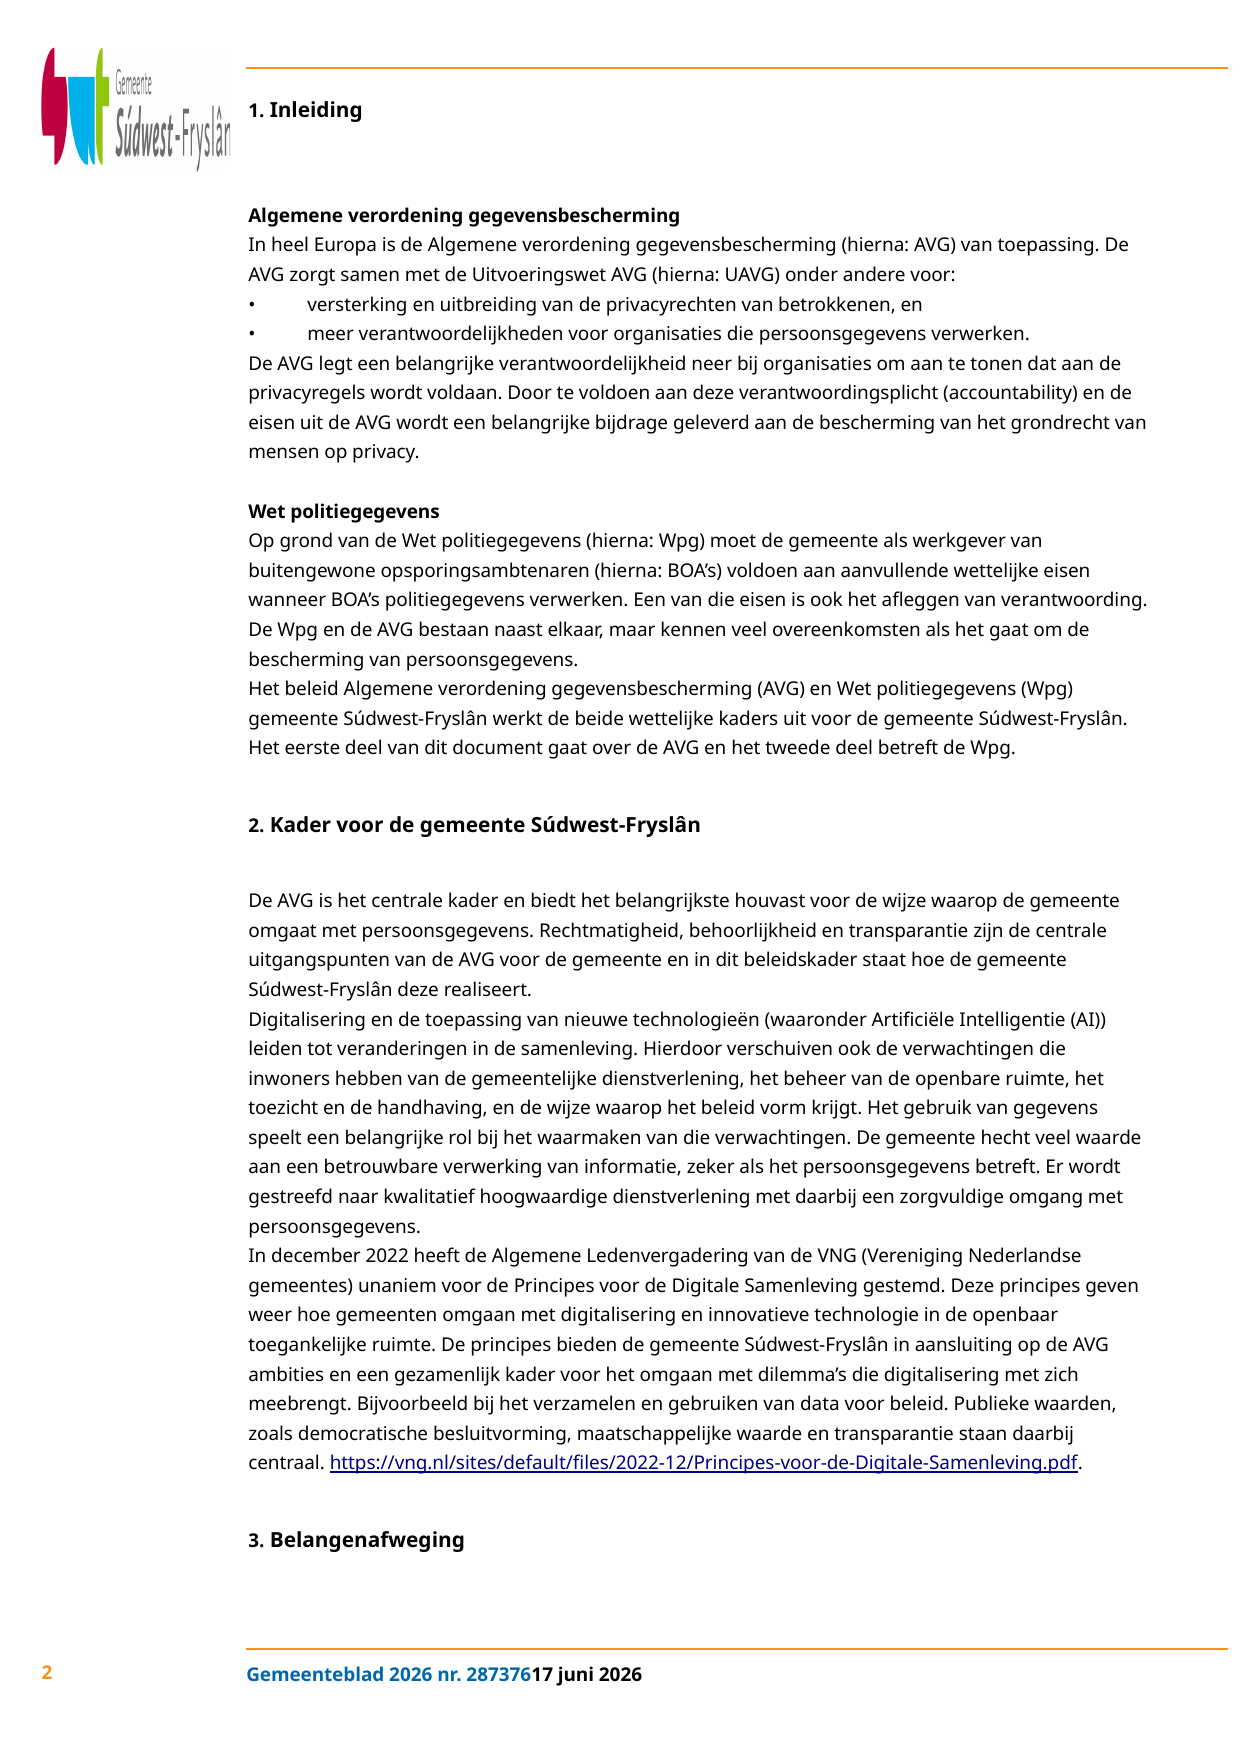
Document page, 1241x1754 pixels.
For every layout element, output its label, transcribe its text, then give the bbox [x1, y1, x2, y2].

text 1. Inleiding [248, 95, 1152, 123]
text In december 2022 heeft de Algemene Ledenvergadering van de VNG (Vereniging Nederlandse gemeentes) unaniem voor de Principes voor de Digitale Samenleving gestemd. Deze principes geven weer hoe gemeenten omgaan met digitalisering en innovatieve technologie in de openbaar toegankelijke ruimte. De principes bieden de gemeente Súdwest-Fryslân in aansluiting op de AVG ambities en een gezamenlijk kader voor het omgaan met dilemma’s die digitalisering met zich meebrengt. Bijvoorbeeld bij het verzamelen en gebruiken van data voor beleid. Publieke waarden, zoals democratische besluitvorming, maatschappelijke waarde en transparantie staan daarbij centraal. https://vng.nl/sites/default/files/2022-12/Principes-voor-de-Digitale-Samenleving.pdf. [248, 1242, 1152, 1475]
text Op grond van de Wet politiegegevens (hierna: Wpg) moet de gemeente als werkgever van buitengewone opsporingsambtenaren (hierna: BOA’s) voldoen aan aanvullende wettelijke eisen wanneer BOA’s politiegegevens verwerken. Een van die eisen is ook het afleggen van verantwoording. De Wpg en de AVG bestaan naast elkaar, maar kennen veel overeenkomsten als het gaat om de bescherming van persoonsgegevens. [248, 527, 1152, 672]
text Wet politiegegevens [248, 498, 1152, 524]
list versterking en uitbreiding van de privacyrechten van betrokkenen, en [248, 291, 1152, 317]
text Algemene verordening gegevensbescherming [248, 202, 1152, 228]
text De AVG is het centrale kader en biedt het belangrijkste houvast voor de wijze waarop de gemeente omgaat met persoonsgegevens. Rechtmatigheid, behoorlijkheid en transparantie zijn de centrale uitgangspunten van de AVG voor de gemeente en in dit beleidskader staat hoe de gemeente Súdwest-Fryslân deze realiseert. [248, 887, 1152, 1002]
text 3. Belangenafweging [248, 1525, 1152, 1553]
list meer verantwoordelijkheden voor organisaties die persoonsgegevens verwerken. [248, 320, 1152, 346]
text In heel Europa is de Algemene verordening gegevensbescherming (hierna: AVG) van toepassing. De AVG zorgt samen met de Uitvoeringswet AVG (hierna: UAVG) onder andere voor: [248, 232, 1152, 287]
text De AVG legt een belangrijke verantwoordelijkheid neer bij organisaties om aan te tonen dat aan de privacyregels wordt voldaan. Door te voldoen aan deze verantwoordingsplicht (accountability) en de eisen uit de AVG wordt een belangrijke bijdrage geleverd aan de bescherming van het grondrecht van mensen op privacy. [248, 350, 1152, 464]
picture [41, 47, 231, 172]
text Digitalisering en de toepassing van nieuwe technologieën (waaronder Artificiële Intelligentie (AI)) leiden tot veranderingen in de samenleving. Hierdoor verschuiven ook de verwachtingen die inwoners hebben van de gemeentelijke dienstverlening, het beheer van de openbare ruimte, het toezicht en de handhaving, en de wijze waarop het beleid vorm krijgt. Het gebruik van gegevens speelt een belangrijke rol bij het waarmaken van die verwachtingen. De gemeente hecht veel waarde aan een betrouwbare verwerking van informatie, zeker als het persoonsgegevens betreft. Er wordt gestreefd naar kwalitatief hoogwaardige dienstverlening met daarbij een zorgvuldige omgang met persoonsgegevens. [248, 1006, 1152, 1239]
text 2. Kader voor de gemeente Súdwest-Fryslân [248, 810, 1152, 838]
text Het beleid Algemene verordening gegevensbescherming (AVG) en Wet politiegegevens (Wpg) gemeente Súdwest-Fryslân werkt de beide wettelijke kaders uit voor de gemeente Súdwest-Fryslân. [248, 675, 1152, 731]
text Het eerste deel van dit document gaat over de AVG en het tweede deel betreft de Wpg. [248, 734, 1152, 760]
